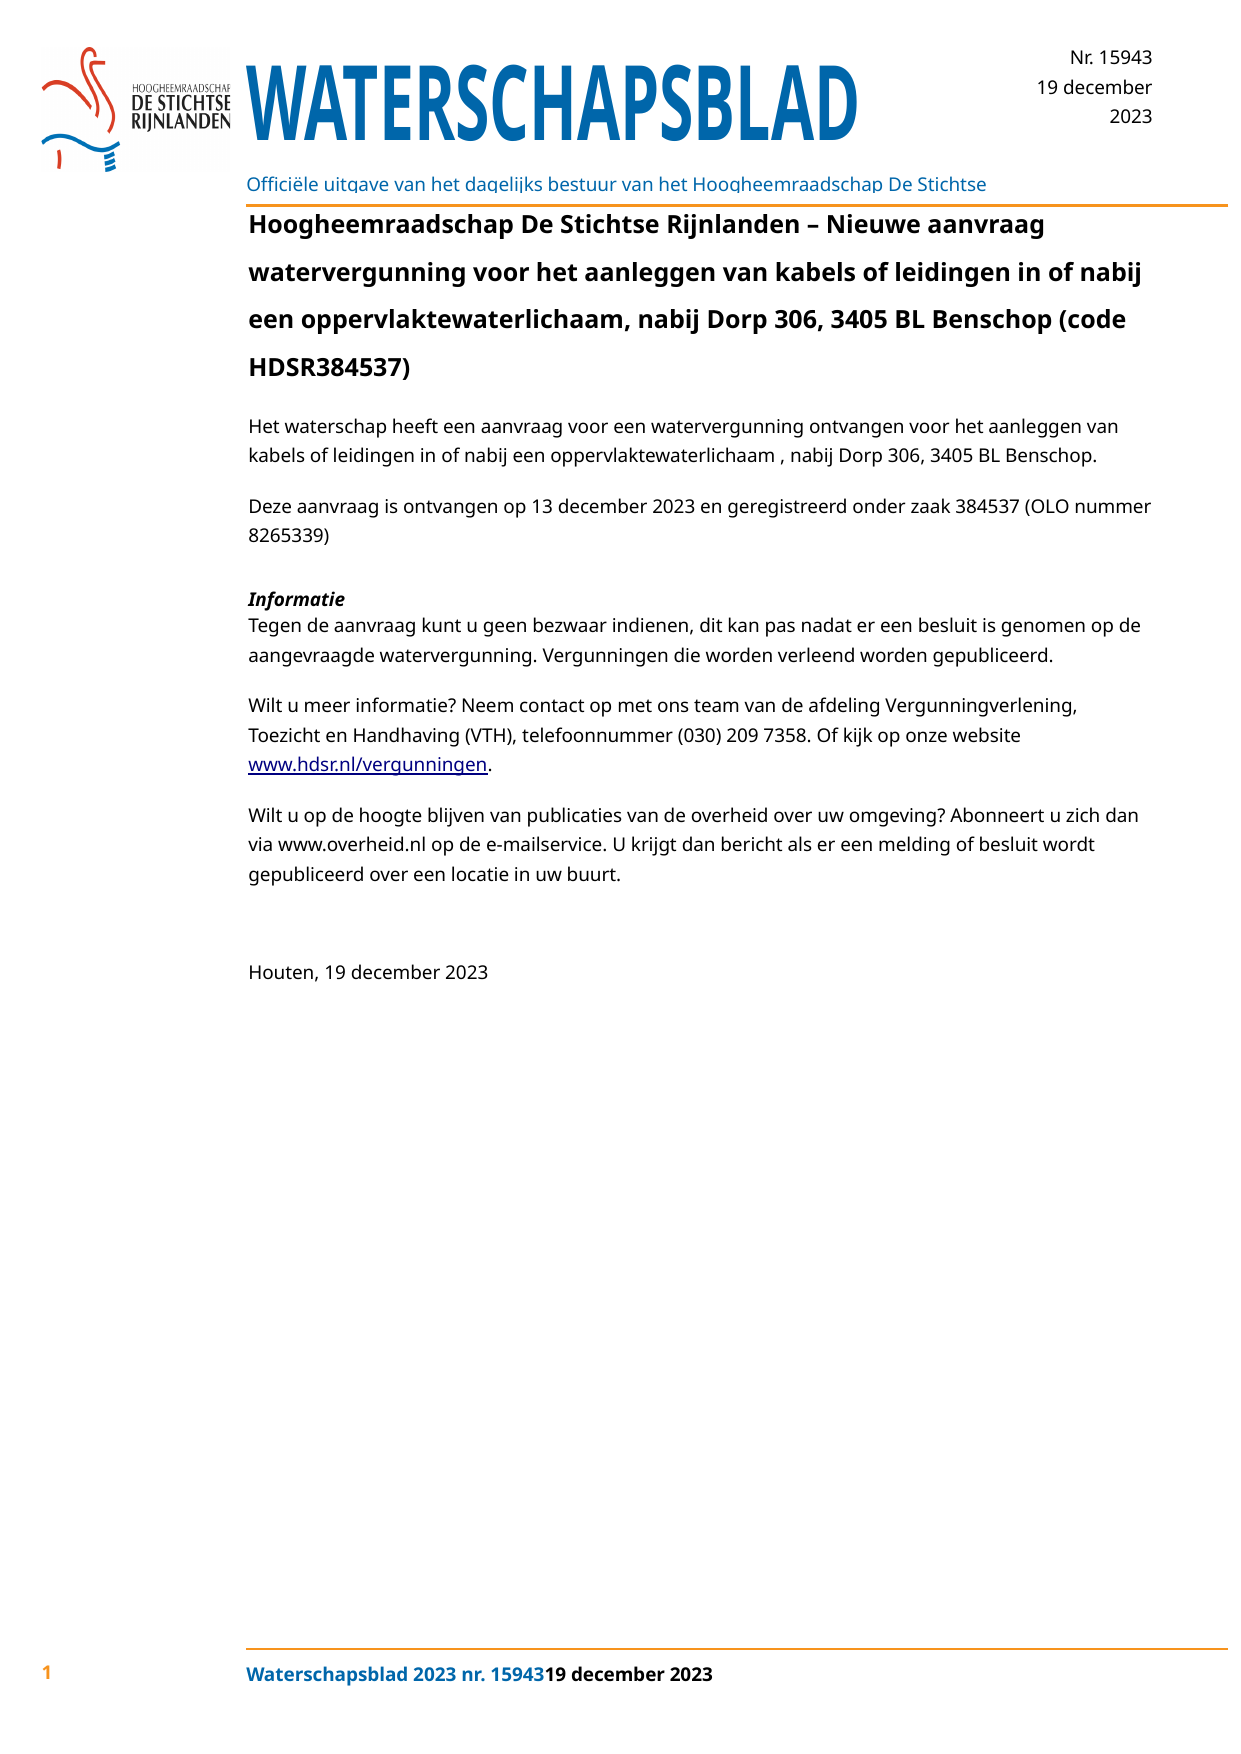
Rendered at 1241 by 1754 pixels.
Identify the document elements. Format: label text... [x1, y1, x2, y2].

text Houten, 19 december 2023 [248, 959, 1152, 985]
text Tegen de aanvraag kunt u geen bezwaar indienen, dit kan pas nadat er een besluit is genomen op de aangevraagde watervergunning. Vergunningen die worden verleend worden gepubliceerd. [248, 612, 1152, 668]
text Hoogheemraadschap De Stichtse Rijnlanden – Nieuwe aanvraag watervergunning voor het aanleggen van kabels of leidingen in of nabij een oppervlaktewaterlichaam, nabij Dorp 306, 3405 BL Benschop (code HDSR384537) [248, 207, 1152, 384]
text Het waterschap heeft een aanvraag voor een watervergunning ontvangen voor het aanleggen van kabels of leidingen in of nabij een oppervlaktewaterlichaam , nabij Dorp 306, 3405 BL Benschop. [248, 413, 1152, 468]
text Wilt u op de hoogte blijven van publicaties van de overheid over uw omgeving? Abonneert u zich dan via www.overheid.nl op de e-mailservice. U krijgt dan bericht als er een melding of besluit wordt gepubliceerd over een locatie in uw buurt. [248, 802, 1152, 887]
text Deze aanvraag is ontvangen op 13 december 2023 en geregistreerd onder zaak 384537 (OLO nummer 8265339) [248, 493, 1152, 548]
text Informatie [248, 587, 1152, 612]
picture [41, 47, 231, 172]
text Wilt u meer informatie? Neem contact op met ons team van de afdeling Vergunningverlening, Toezicht en Handhaving (VTH), telefoonnummer (030) 209 7358. Of kijk op onze website www.hdsr.nl/vergunningen. [248, 692, 1152, 777]
